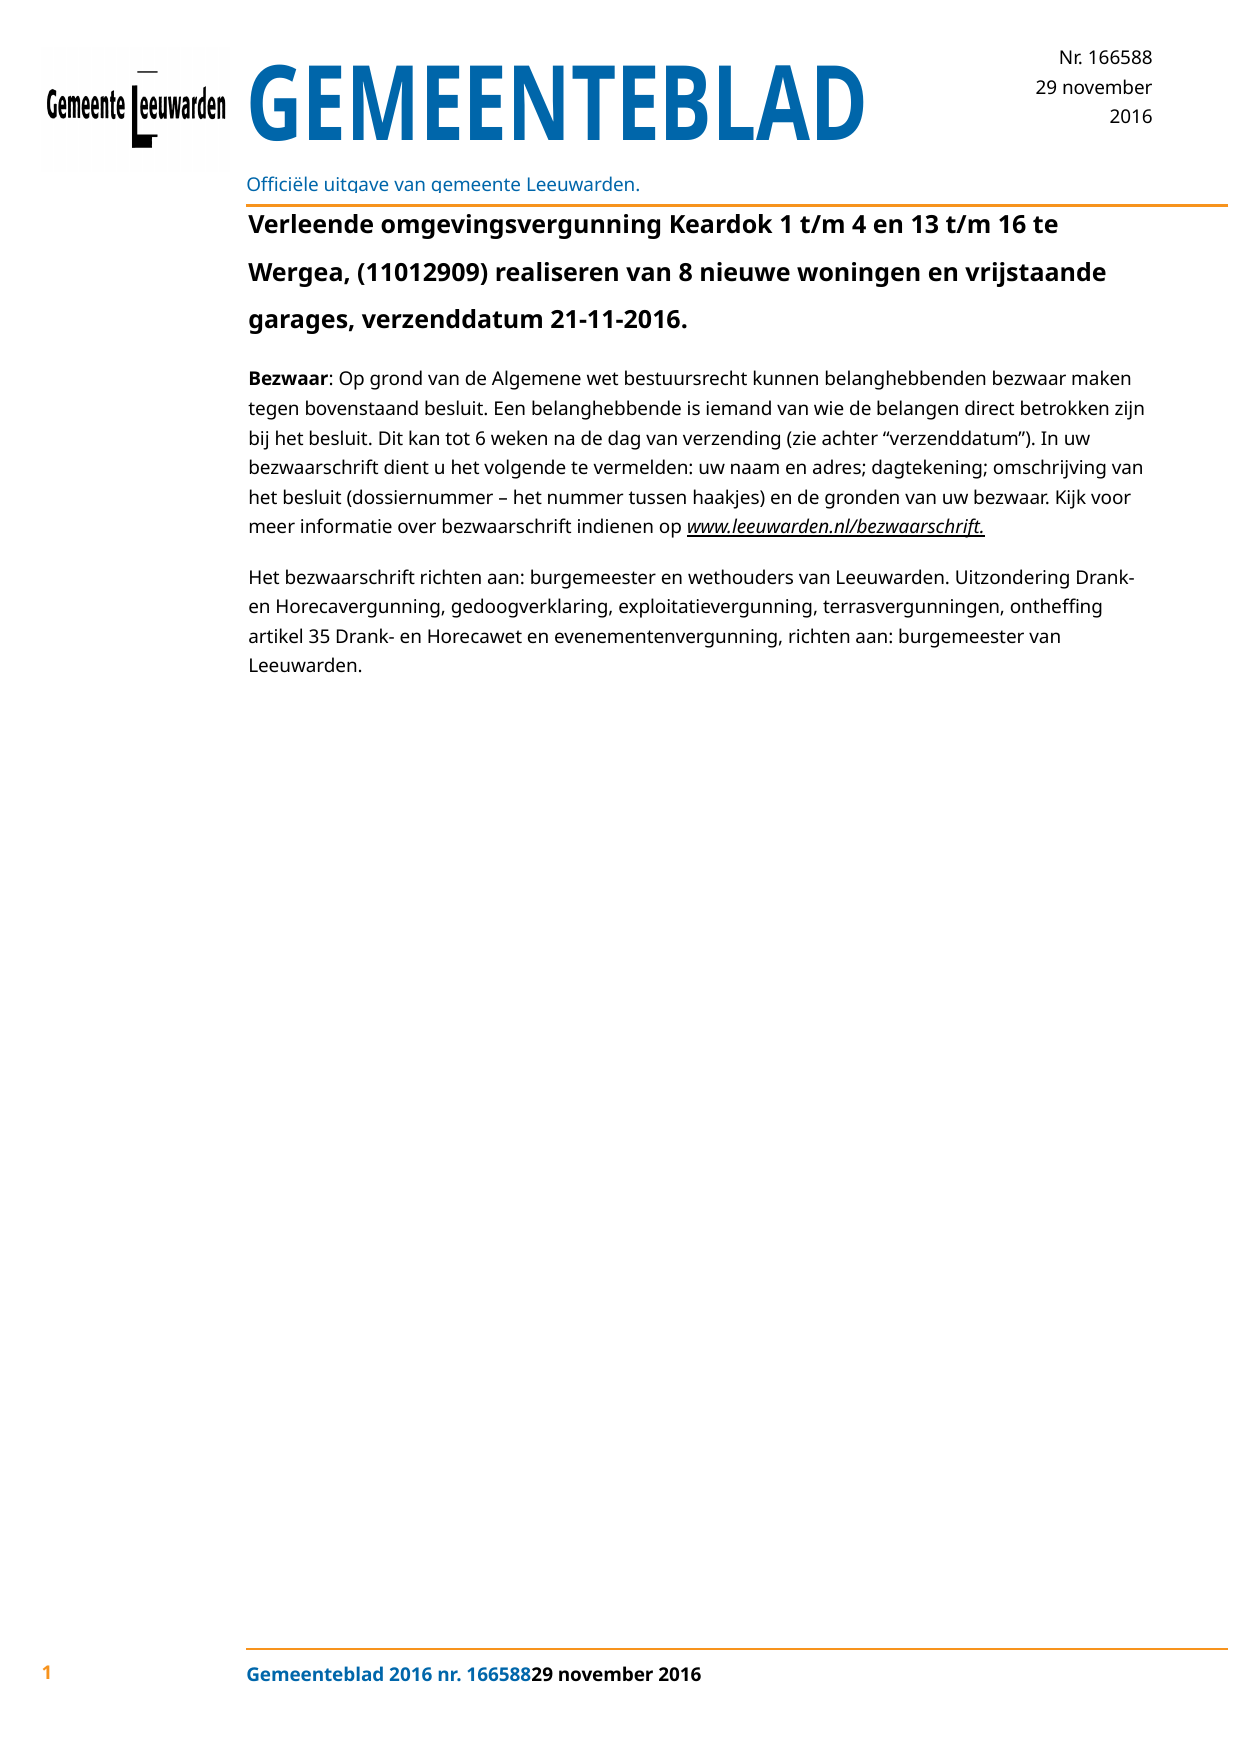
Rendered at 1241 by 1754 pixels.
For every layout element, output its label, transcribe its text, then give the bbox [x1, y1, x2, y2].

text Verleende omgevingsvergunning Keardok 1 t/m 4 en 13 t/m 16 te Wergea, (11012909) realiseren van 8 nieuwe woningen en vrijstaande garages, verzenddatum 21-11-2016. [248, 207, 1152, 336]
text Het bezwaarschrift richten aan: burgemeester en wethouders van Leeuwarden. Uitzondering Drank- en Horecavergunning, gedoogverklaring, exploitatievergunning, terrasvergunningen, ontheffing artikel 35 Drank- en Horecawet en evenementenvergunning, richten aan: burgemeester van Leeuwarden. [248, 564, 1152, 678]
text Bezwaar: Op grond van de Algemene wet bestuursrecht kunnen belanghebbenden bezwaar maken tegen bovenstaand besluit. Een belanghebbende is iemand van wie de belangen direct betrokken zijn bij het besluit. Dit kan tot 6 weken na de dag van verzending (zie achter “verzenddatum”). In uw bezwaarschrift dient u het volgende te vermelden: uw naam en adres; dagtekening; omschrijving van het besluit (dossiernummer – het nummer tussen haakjes) en de gronden van uw bezwaar. Kijk voor meer informatie over bezwaarschrift indienen op www.leeuwarden.nl/bezwaarschrift. [248, 366, 1152, 539]
picture [41, 47, 231, 172]
